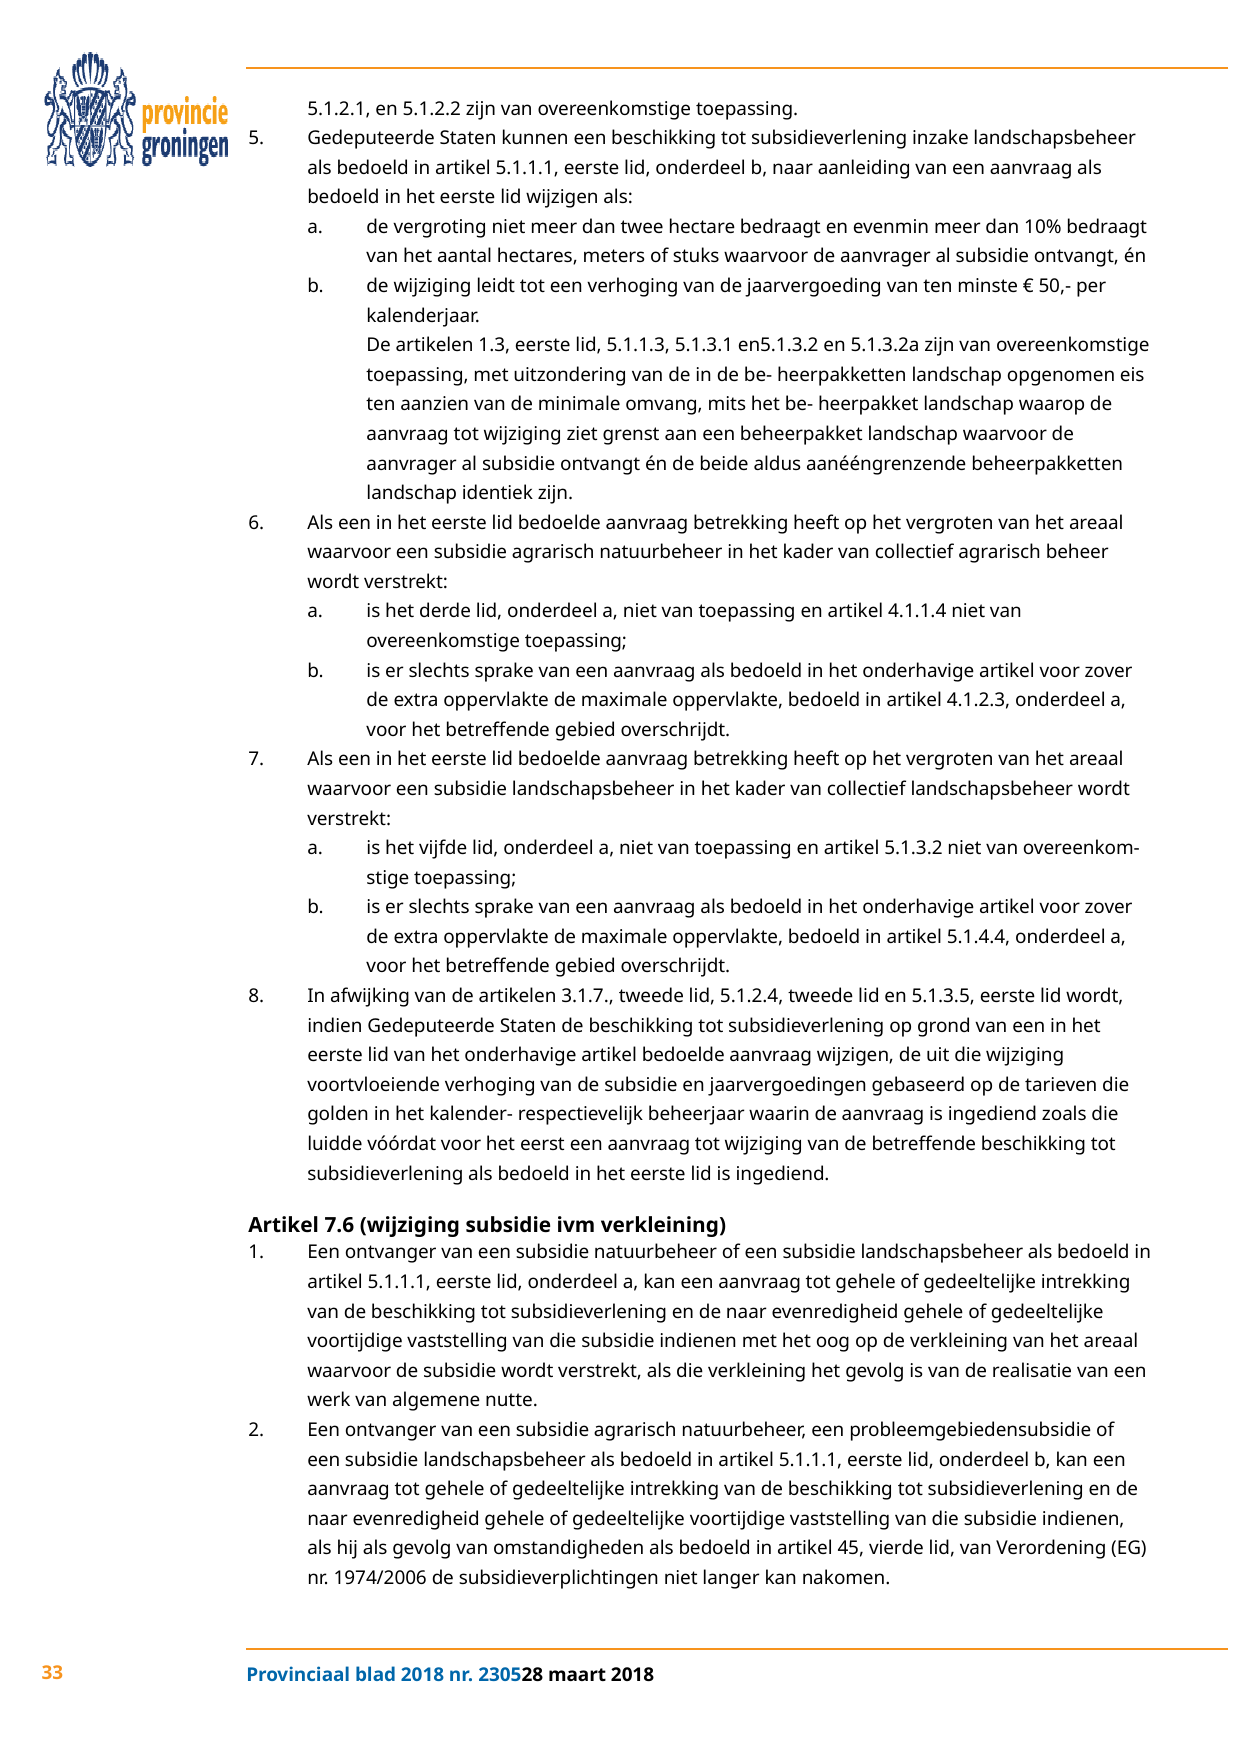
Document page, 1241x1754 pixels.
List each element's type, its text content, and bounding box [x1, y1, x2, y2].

list de vergroting niet meer dan twee hectare bedraagt en evenmin meer dan 10% bedraagt van het aantal hectares, meters of stuks waarvoor de aanvrager al subsidie ontvangt, én [307, 213, 1152, 268]
list Als een in het eerste lid bedoelde aanvraag betrekking heeft op het vergroten van het areaal waarvoor een subsidie landschapsbeheer in het kader van collectief landschapsbeheer wordt verstrekt: [248, 746, 1152, 831]
list is het vijfde lid, onderdeel a, niet van toepassing en artikel 5.1.3.2 niet van overeenkom- stige toepassing; [307, 834, 1152, 890]
list Een ontvanger van een subsidie agrarisch natuurbeheer, een probleemgebiedensubsidie of een subsidie landschapsbeheer als bedoeld in artikel 5.1.1.1, eerste lid, onderdeel b, kan een aanvraag tot gehele of gedeeltelijke intrekking van de beschikking tot subsidieverlening en de naar evenredigheid gehele of gedeeltelijke voortijdige vaststelling van die subsidie indienen, als hij als gevolg van omstandigheden als bedoeld in artikel 45, vierde lid, van Verordening (EG) nr. 1974/2006 de subsidieverplichtingen niet langer kan nakomen. [248, 1416, 1152, 1590]
picture [41, 47, 231, 172]
list Gedeputeerde Staten kunnen een beschikking tot subsidieverlening inzake landschapsbeheer als bedoeld in artikel 5.1.1.1, eerste lid, onderdeel b, naar aanleiding van een aanvraag als bedoeld in het eerste lid wijzigen als: [248, 124, 1152, 209]
list 5.1.2.1, en 5.1.2.2 zijn van overeenkomstige toepassing. [248, 95, 1152, 121]
text Artikel 7.6 (wijziging subsidie ivm verkleining) [248, 1210, 1152, 1239]
list De artikelen 1.3, eerste lid, 5.1.1.3, 5.1.3.1 en5.1.3.2 en 5.1.3.2a zijn van overeenkomstige toepassing, met uitzondering van de in de be- heerpakketten landschap opgenomen eis ten aanzien van de minimale omvang, mits het be- heerpakket landschap waarop de aanvraag tot wijziging ziet grenst aan een beheerpakket landschap waarvoor de aanvrager al subsidie ontvangt én de beide aldus aanééngrenzende beheerpakketten landschap identiek zijn. [307, 331, 1152, 505]
list Als een in het eerste lid bedoelde aanvraag betrekking heeft op het vergroten van het areaal waarvoor een subsidie agrarisch natuurbeheer in het kader van collectief agrarisch beheer wordt verstrekt: [248, 509, 1152, 594]
list is het derde lid, onderdeel a, niet van toepassing en artikel 4.1.1.4 niet van overeenkomstige toepassing; [307, 598, 1152, 653]
list is er slechts sprake van een aanvraag als bedoeld in het onderhavige artikel voor zover de extra oppervlakte de maximale oppervlakte, bedoeld in artikel 5.1.4.4, onderdeel a, voor het betreffende gebied overschrijdt. [307, 893, 1152, 978]
list is er slechts sprake van een aanvraag als bedoeld in het onderhavige artikel voor zover de extra oppervlakte de maximale oppervlakte, bedoeld in artikel 4.1.2.3, onderdeel a, voor het betreffende gebied overschrijdt. [307, 657, 1152, 742]
list Een ontvanger van een subsidie natuurbeheer of een subsidie landschapsbeheer als bedoeld in artikel 5.1.1.1, eerste lid, onderdeel a, kan een aanvraag tot gehele of gedeeltelijke intrekking van de beschikking tot subsidieverlening en de naar evenredigheid gehele of gedeeltelijke voortijdige vaststelling van die subsidie indienen met het oog op de verkleining van het areaal waarvoor de subsidie wordt verstrekt, als die verkleining het gevolg is van de realisatie van een werk van algemene nutte. [248, 1239, 1152, 1412]
list de wijziging leidt tot een verhoging van de jaarvergoeding van ten minste € 50,- per kalenderjaar. [307, 272, 1152, 328]
list In afwijking van de artikelen 3.1.7., tweede lid, 5.1.2.4, tweede lid en 5.1.3.5, eerste lid wordt, indien Gedeputeerde Staten de beschikking tot subsidieverlening op grond van een in het eerste lid van het onderhavige artikel bedoelde aanvraag wijzigen, de uit die wijziging voortvloeiende verhoging van de subsidie en jaarvergoedingen gebaseerd op de tarieven die golden in het kalender- respectievelijk beheerjaar waarin de aanvraag is ingediend zoals die luidde vóórdat voor het eerst een aanvraag tot wijziging van de betreffende beschikking tot subsidieverlening als bedoeld in het eerste lid is ingediend. [248, 982, 1152, 1186]
